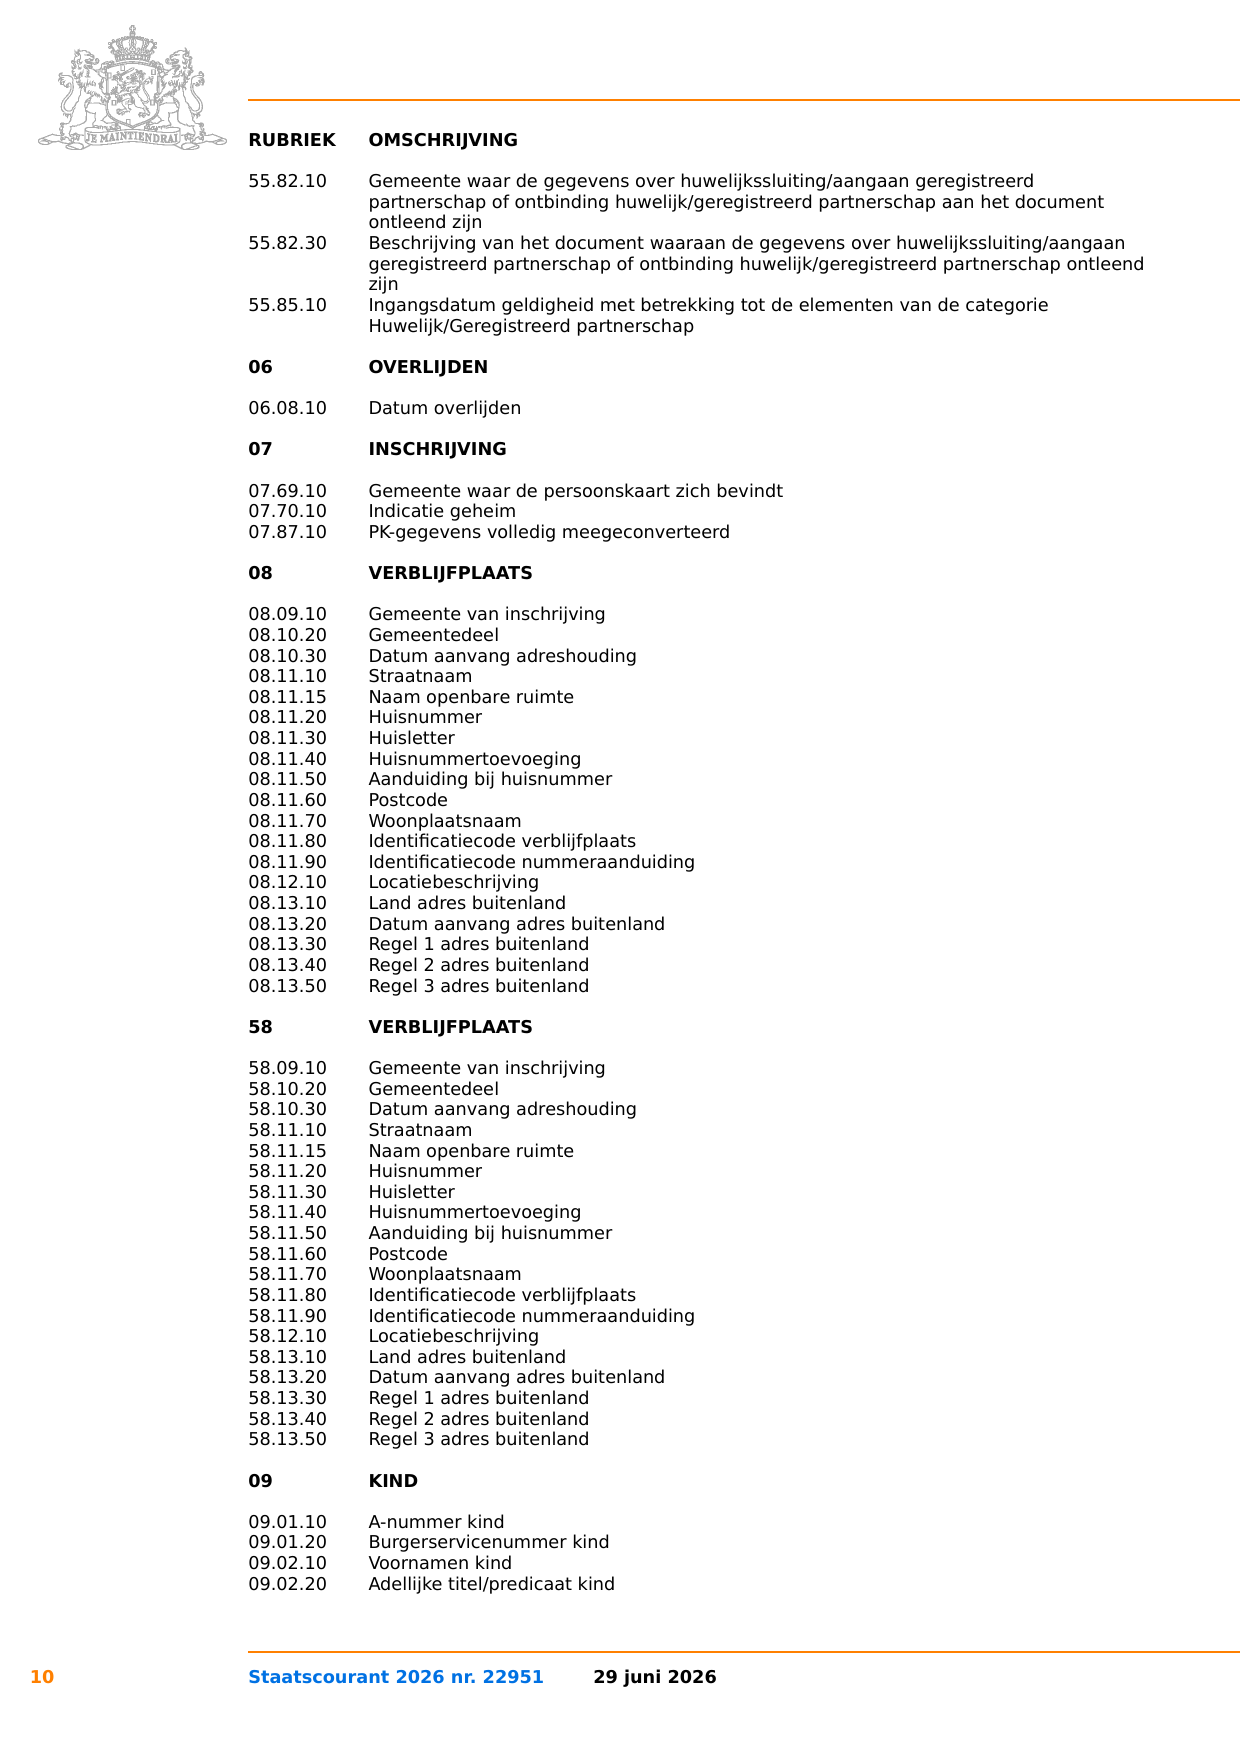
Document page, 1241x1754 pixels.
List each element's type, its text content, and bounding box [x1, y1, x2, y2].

table_cell VERBLIJFPLAATS [363, 563, 1163, 584]
table_cell Datum aanvang adreshouding [363, 646, 1163, 666]
table_cell 58.13.30 [248, 1388, 362, 1409]
table_cell Identificatiecode verblijfplaats [363, 831, 1163, 852]
table_cell Straatnaam [363, 1120, 1163, 1141]
table_cell 08.10.30 [248, 646, 362, 666]
table_cell 07.87.10 [248, 522, 362, 542]
table_cell Beschrijving van het document waaraan de gegevens over huwelijkssluiting/aangaan geregistreerd partnerschap of ontbinding huwelijk/geregistreerd partnerschap ontleend zijn [363, 233, 1163, 295]
table_cell 08.13.30 [248, 934, 362, 955]
table_cell 08.11.20 [248, 708, 362, 728]
table_cell 58.13.10 [248, 1347, 362, 1367]
table_cell [248, 584, 362, 604]
table_cell 55.82.10 [248, 171, 362, 233]
table_cell Woonplaatsnaam [363, 1264, 1163, 1285]
table_cell 08.13.10 [248, 893, 362, 914]
table_cell VERBLIJFPLAATS [363, 1017, 1163, 1037]
table_cell [248, 378, 362, 398]
table_cell Huisnummer [363, 708, 1163, 728]
table_header OMSCHRIJVING [363, 130, 1163, 151]
table_cell [363, 1038, 1163, 1058]
table_cell [363, 419, 1163, 439]
table_cell Woonplaatsnaam [363, 811, 1163, 831]
table_cell Regel 3 adres buitenland [363, 1429, 1163, 1450]
table_cell 09.02.10 [248, 1553, 362, 1574]
table_cell A-nummer kind [363, 1512, 1163, 1532]
table_cell 08.11.15 [248, 687, 362, 707]
table_cell [248, 336, 362, 357]
table_cell 58.11.15 [248, 1141, 362, 1161]
table_cell 58.11.40 [248, 1203, 362, 1223]
table_cell INSCHRIJVING [363, 439, 1163, 460]
table_cell Datum aanvang adres buitenland [363, 914, 1163, 934]
table_cell 58.11.80 [248, 1285, 362, 1306]
table_cell 08.11.90 [248, 852, 362, 872]
table_cell Gemeente van inschrijving [363, 1058, 1163, 1079]
table_cell Burgerservicenummer kind [363, 1533, 1163, 1553]
table_cell Huisletter [363, 728, 1163, 749]
table_cell KIND [363, 1471, 1163, 1491]
table_cell Aanduiding bij huisnummer [363, 1223, 1163, 1244]
table_cell Gemeente waar de persoonskaart zich bevindt [363, 481, 1163, 501]
table_cell [248, 419, 362, 439]
table_cell [363, 378, 1163, 398]
table_cell Straatnaam [363, 666, 1163, 687]
table_cell Regel 2 adres buitenland [363, 955, 1163, 976]
table_cell 58.11.30 [248, 1182, 362, 1202]
table_cell Gemeente van inschrijving [363, 604, 1163, 625]
table_cell Postcode [363, 790, 1163, 811]
table_cell Regel 3 adres buitenland [363, 976, 1163, 996]
table_cell 58.11.10 [248, 1120, 362, 1141]
table_cell Regel 1 adres buitenland [363, 934, 1163, 955]
table_cell [248, 1038, 362, 1058]
table_cell 08.11.80 [248, 831, 362, 852]
table_cell [363, 543, 1163, 563]
table_cell Land adres buitenland [363, 1347, 1163, 1367]
table_cell 58.13.50 [248, 1429, 362, 1450]
table_cell [363, 460, 1163, 481]
table_cell 55.85.10 [248, 295, 362, 336]
table_cell Regel 1 adres buitenland [363, 1388, 1163, 1409]
table_cell 08.13.50 [248, 976, 362, 996]
table_cell Gemeentedeel [363, 625, 1163, 646]
table_cell [363, 1450, 1163, 1471]
table_cell PK-gegevens volledig meegeconverteerd [363, 522, 1163, 542]
table_cell 08.09.10 [248, 604, 362, 625]
table_cell [248, 543, 362, 563]
picture [38, 25, 227, 150]
table_cell 07 [248, 439, 362, 460]
table_cell Huisletter [363, 1182, 1163, 1202]
table_cell [248, 996, 362, 1017]
table_cell Datum aanvang adreshouding [363, 1099, 1163, 1120]
table_cell 58.11.50 [248, 1223, 362, 1244]
table_cell 09.01.10 [248, 1512, 362, 1532]
table_cell [363, 151, 1163, 171]
table_cell Adellijke titel/predicaat kind [363, 1574, 1163, 1594]
table_cell 58.09.10 [248, 1058, 362, 1079]
table_cell Huisnummertoevoeging [363, 1203, 1163, 1223]
table_cell 58.11.20 [248, 1161, 362, 1182]
table_cell Indicatie geheim [363, 501, 1163, 522]
table_cell Huisnummer [363, 1161, 1163, 1182]
table_cell OVERLIJDEN [363, 357, 1163, 377]
table_cell [363, 1491, 1163, 1512]
table_cell Regel 2 adres buitenland [363, 1409, 1163, 1429]
table_cell 08.11.50 [248, 769, 362, 790]
table_cell 06.08.10 [248, 398, 362, 419]
table_cell Identificatiecode nummeraanduiding [363, 852, 1163, 872]
table_cell 08.12.10 [248, 873, 362, 893]
table_cell 09 [248, 1471, 362, 1491]
table_cell 09.01.20 [248, 1533, 362, 1553]
table_cell Gemeentedeel [363, 1079, 1163, 1099]
table_cell Naam openbare ruimte [363, 1141, 1163, 1161]
table_cell Voornamen kind [363, 1553, 1163, 1574]
table_cell 08.11.30 [248, 728, 362, 749]
table_cell 58.10.30 [248, 1099, 362, 1120]
table_cell [363, 584, 1163, 604]
table_cell [363, 996, 1163, 1017]
table_cell 58.11.70 [248, 1264, 362, 1285]
table_cell 08.11.70 [248, 811, 362, 831]
table_cell 08.10.20 [248, 625, 362, 646]
table_cell 08 [248, 563, 362, 584]
table_cell [248, 151, 362, 171]
table_cell 58.12.10 [248, 1326, 362, 1347]
table_cell 58.11.60 [248, 1244, 362, 1264]
table_cell 55.82.30 [248, 233, 362, 295]
table_cell [248, 1491, 362, 1512]
table_cell 58.11.90 [248, 1306, 362, 1326]
table_cell Gemeente waar de gegevens over huwelijkssluiting/aangaan geregistreerd partnerschap of ontbinding huwelijk/geregistreerd partnerschap aan het document ontleend zijn [363, 171, 1163, 233]
table_cell 08.13.20 [248, 914, 362, 934]
table_cell 06 [248, 357, 362, 377]
table_cell Land adres buitenland [363, 893, 1163, 914]
table_cell 08.11.60 [248, 790, 362, 811]
table_cell Postcode [363, 1244, 1163, 1264]
table_cell Datum aanvang adres buitenland [363, 1368, 1163, 1388]
table_cell Huisnummertoevoeging [363, 749, 1163, 769]
table_cell 58.13.40 [248, 1409, 362, 1429]
table_cell Identificatiecode verblijfplaats [363, 1285, 1163, 1306]
table_header RUBRIEK [248, 130, 362, 151]
table_cell 58.13.20 [248, 1368, 362, 1388]
table_cell 58.10.20 [248, 1079, 362, 1099]
table_cell Locatiebeschrijving [363, 1326, 1163, 1347]
table_cell Datum overlijden [363, 398, 1163, 419]
table_cell [248, 1450, 362, 1471]
table_cell Ingangsdatum geldigheid met betrekking tot de elementen van de categorie Huwelijk/Geregistreerd partnerschap [363, 295, 1163, 336]
table_cell 09.02.20 [248, 1574, 362, 1594]
table_cell 08.13.40 [248, 955, 362, 976]
table_cell 58 [248, 1017, 362, 1037]
table_cell 07.70.10 [248, 501, 362, 522]
table_cell 08.11.40 [248, 749, 362, 769]
table_cell 07.69.10 [248, 481, 362, 501]
table_cell Naam openbare ruimte [363, 687, 1163, 707]
table_cell [248, 460, 362, 481]
table_cell Locatiebeschrijving [363, 873, 1163, 893]
table_cell 08.11.10 [248, 666, 362, 687]
table_cell Aanduiding bij huisnummer [363, 769, 1163, 790]
table_cell Identificatiecode nummeraanduiding [363, 1306, 1163, 1326]
table_cell [363, 336, 1163, 357]
